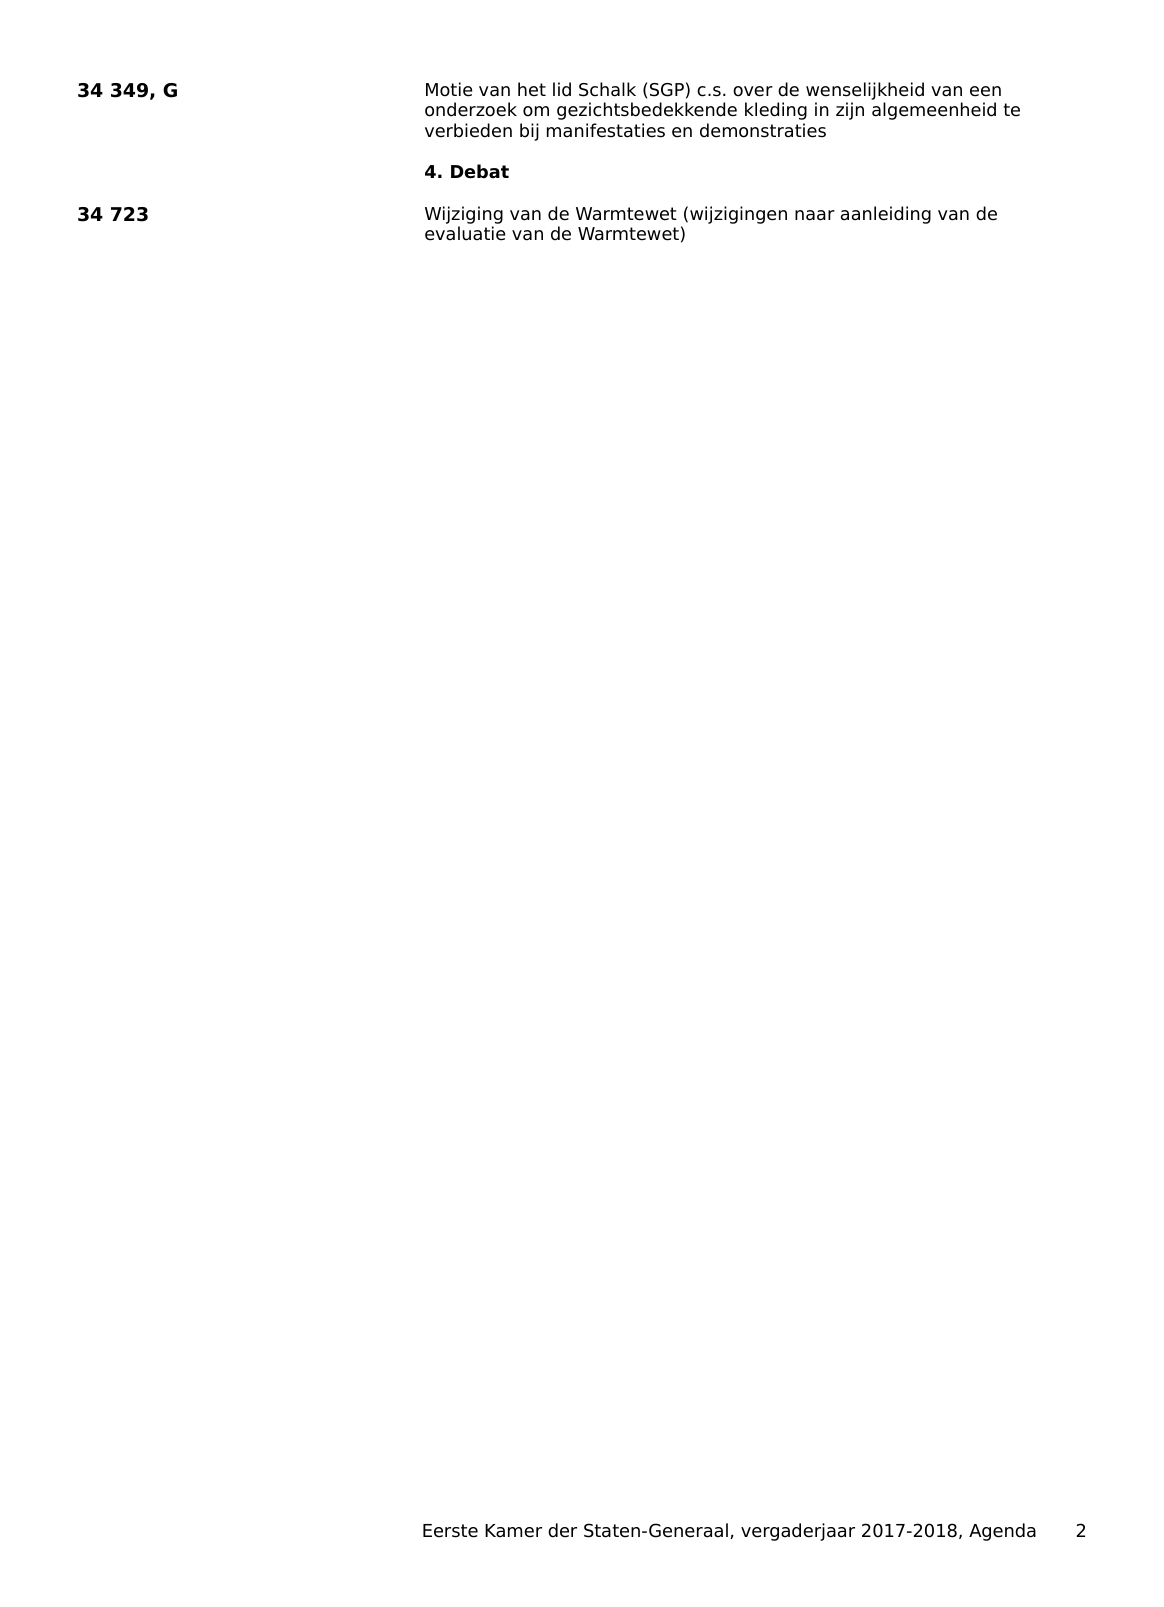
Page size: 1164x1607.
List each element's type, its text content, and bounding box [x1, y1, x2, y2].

table_cell [401, 183, 418, 203]
table_cell 34 723 [77, 204, 401, 245]
table_cell [401, 142, 418, 162]
table_cell 34 349, G [77, 80, 401, 142]
table_cell [77, 162, 401, 183]
table_cell [418, 59, 1087, 80]
table_cell [77, 142, 401, 162]
table_cell [77, 183, 401, 203]
table_cell [401, 162, 418, 183]
table_cell [418, 183, 1087, 203]
table_cell [401, 59, 418, 80]
table_cell Wijziging van de Warmtewet (wijzigingen naar aanleiding van de evaluatie van de Warmtewet) [418, 204, 1087, 245]
table_cell Motie van het lid Schalk (SGP) c.s. over de wenselijkheid van een onderzoek om gezichtsbedekkende kleding in zijn algemeenheid te verbieden bij manifestaties en demonstraties [418, 80, 1087, 142]
table_cell [401, 80, 418, 142]
table_cell [401, 204, 418, 245]
table_cell [77, 59, 401, 80]
table_cell [418, 142, 1087, 162]
table_cell 4. Debat [418, 162, 1087, 183]
